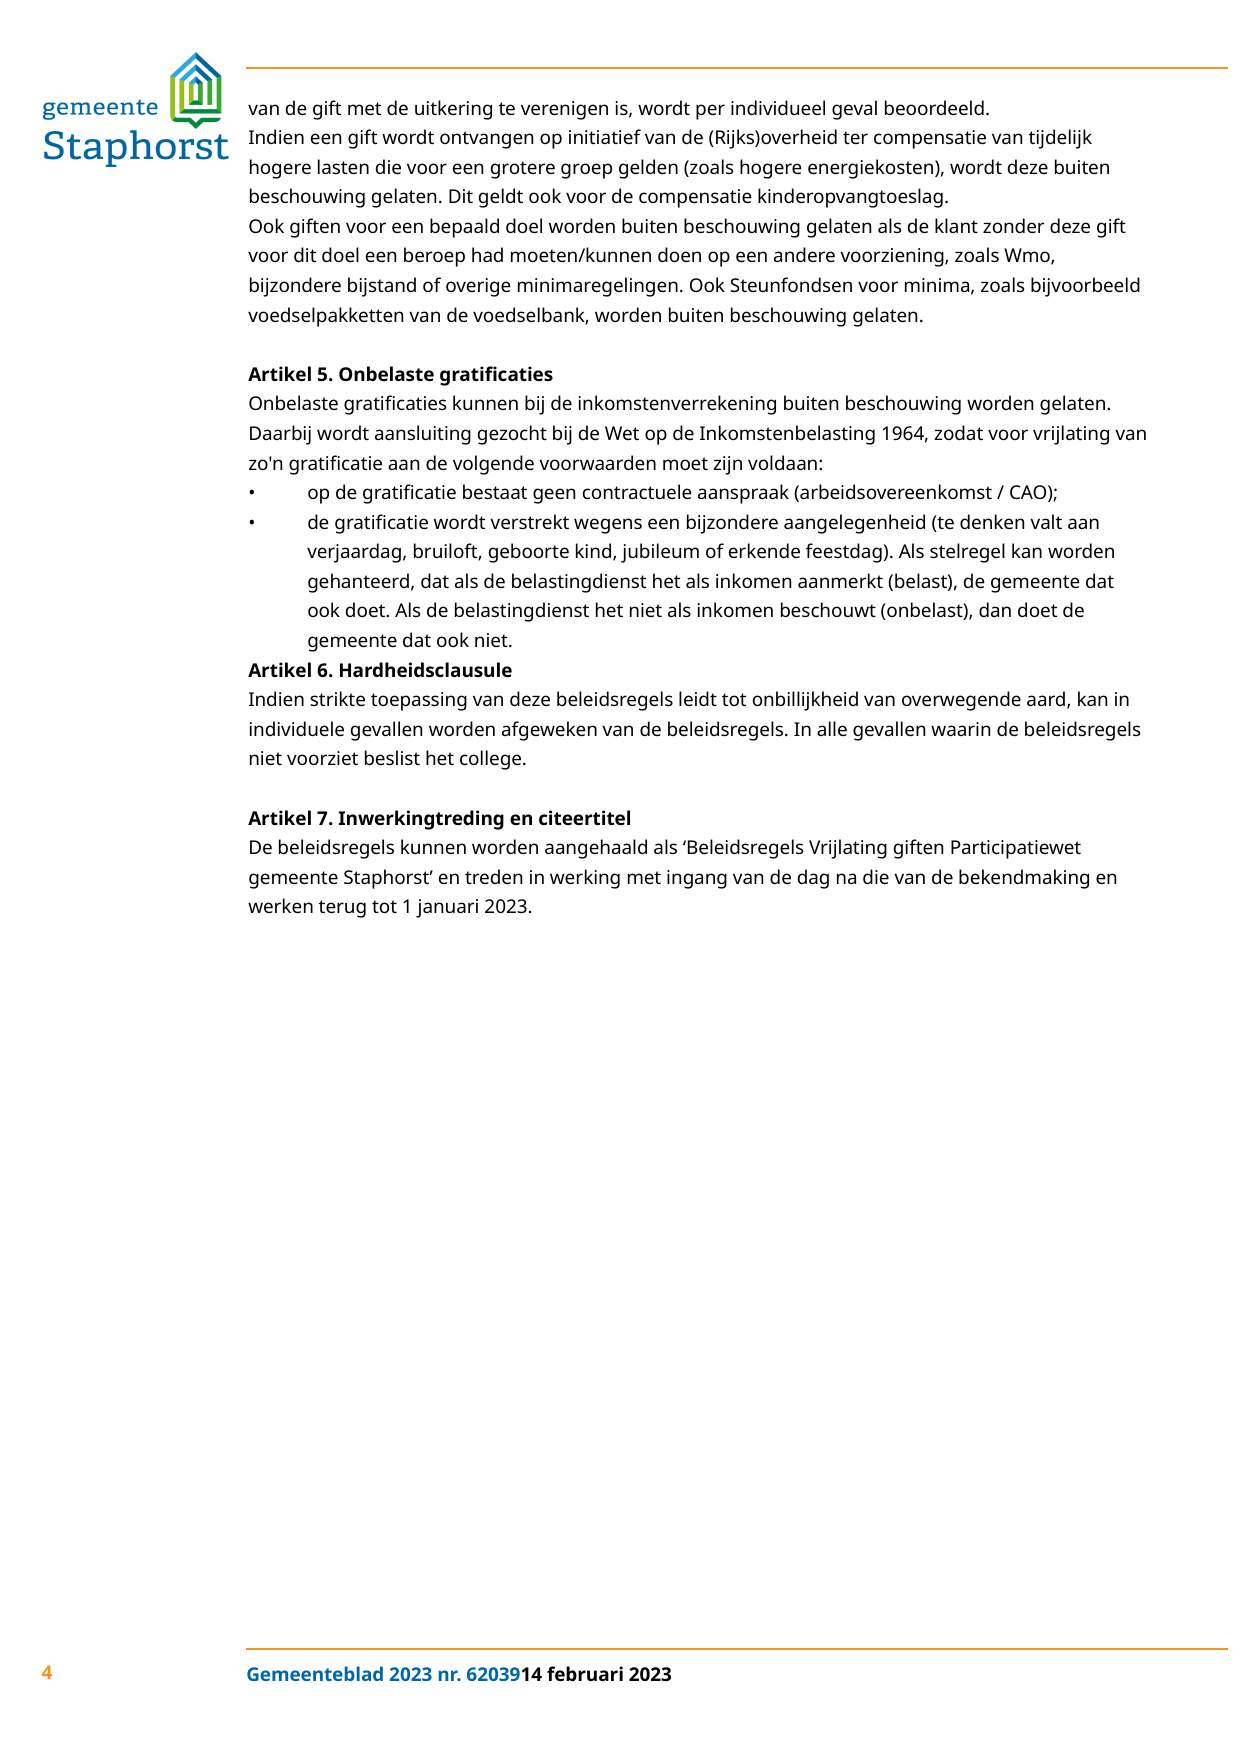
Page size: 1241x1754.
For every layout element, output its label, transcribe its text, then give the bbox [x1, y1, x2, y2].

picture [41, 47, 231, 172]
text Indien strikte toepassing van deze beleidsregels leidt tot onbillijkheid van overwegende aard, kan in individuele gevallen worden afgeweken van de beleidsregels. In alle gevallen waarin de beleidsregels niet voorziet beslist het college. [248, 686, 1152, 771]
text van de gift met de uitkering te verenigen is, wordt per individueel geval beoordeeld. [248, 95, 1152, 121]
list op de gratificatie bestaat geen contractuele aanspraak (arbeidsovereenkomst / CAO); [248, 479, 1152, 505]
list de gratificatie wordt verstrekt wegens een bijzondere aangelegenheid (te denken valt aan verjaardag, bruiloft, geboorte kind, jubileum of erkende feestdag). Als stelregel kan worden gehanteerd, dat als de belastingdienst het als inkomen aanmerkt (belast), de gemeente dat ook doet. Als de belastingdienst het niet als inkomen beschouwt (onbelast), dan doet de gemeente dat ook niet. [248, 509, 1152, 653]
text Ook giften voor een bepaald doel worden buiten beschouwing gelaten als de klant zonder deze gift voor dit doel een beroep had moeten/kunnen doen op een andere voorziening, zoals Wmo, bijzondere bijstand of overige minimaregelingen. Ook Steunfondsen voor minima, zoals bijvoorbeeld voedselpakketten van de voedselbank, worden buiten beschouwing gelaten. [248, 213, 1152, 328]
text Artikel 7. Inwerkingtreding en citeertitel [248, 805, 1152, 831]
text Artikel 6. Hardheidsclausule [248, 657, 1152, 683]
text Artikel 5. Onbelaste gratificaties [248, 361, 1152, 387]
text Onbelaste gratificaties kunnen bij de inkomstenverrekening buiten beschouwing worden gelaten. Daarbij wordt aansluiting gezocht bij de Wet op de Inkomstenbelasting 1964, zodat voor vrijlating van zo'n gratificatie aan de volgende voorwaarden moet zijn voldaan: [248, 391, 1152, 476]
text Indien een gift wordt ontvangen op initiatief van de (Rijks)overheid ter compensatie van tijdelijk hogere lasten die voor een grotere groep gelden (zoals hogere energiekosten), wordt deze buiten beschouwing gelaten. Dit geldt ook voor de compensatie kinderopvangtoeslag. [248, 124, 1152, 209]
text De beleidsregels kunnen worden aangehaald als ‘Beleidsregels Vrijlating giften Participatiewet gemeente Staphorst’ en treden in werking met ingang van de dag na die van de bekendmaking en werken terug tot 1 januari 2023. [248, 834, 1152, 919]
